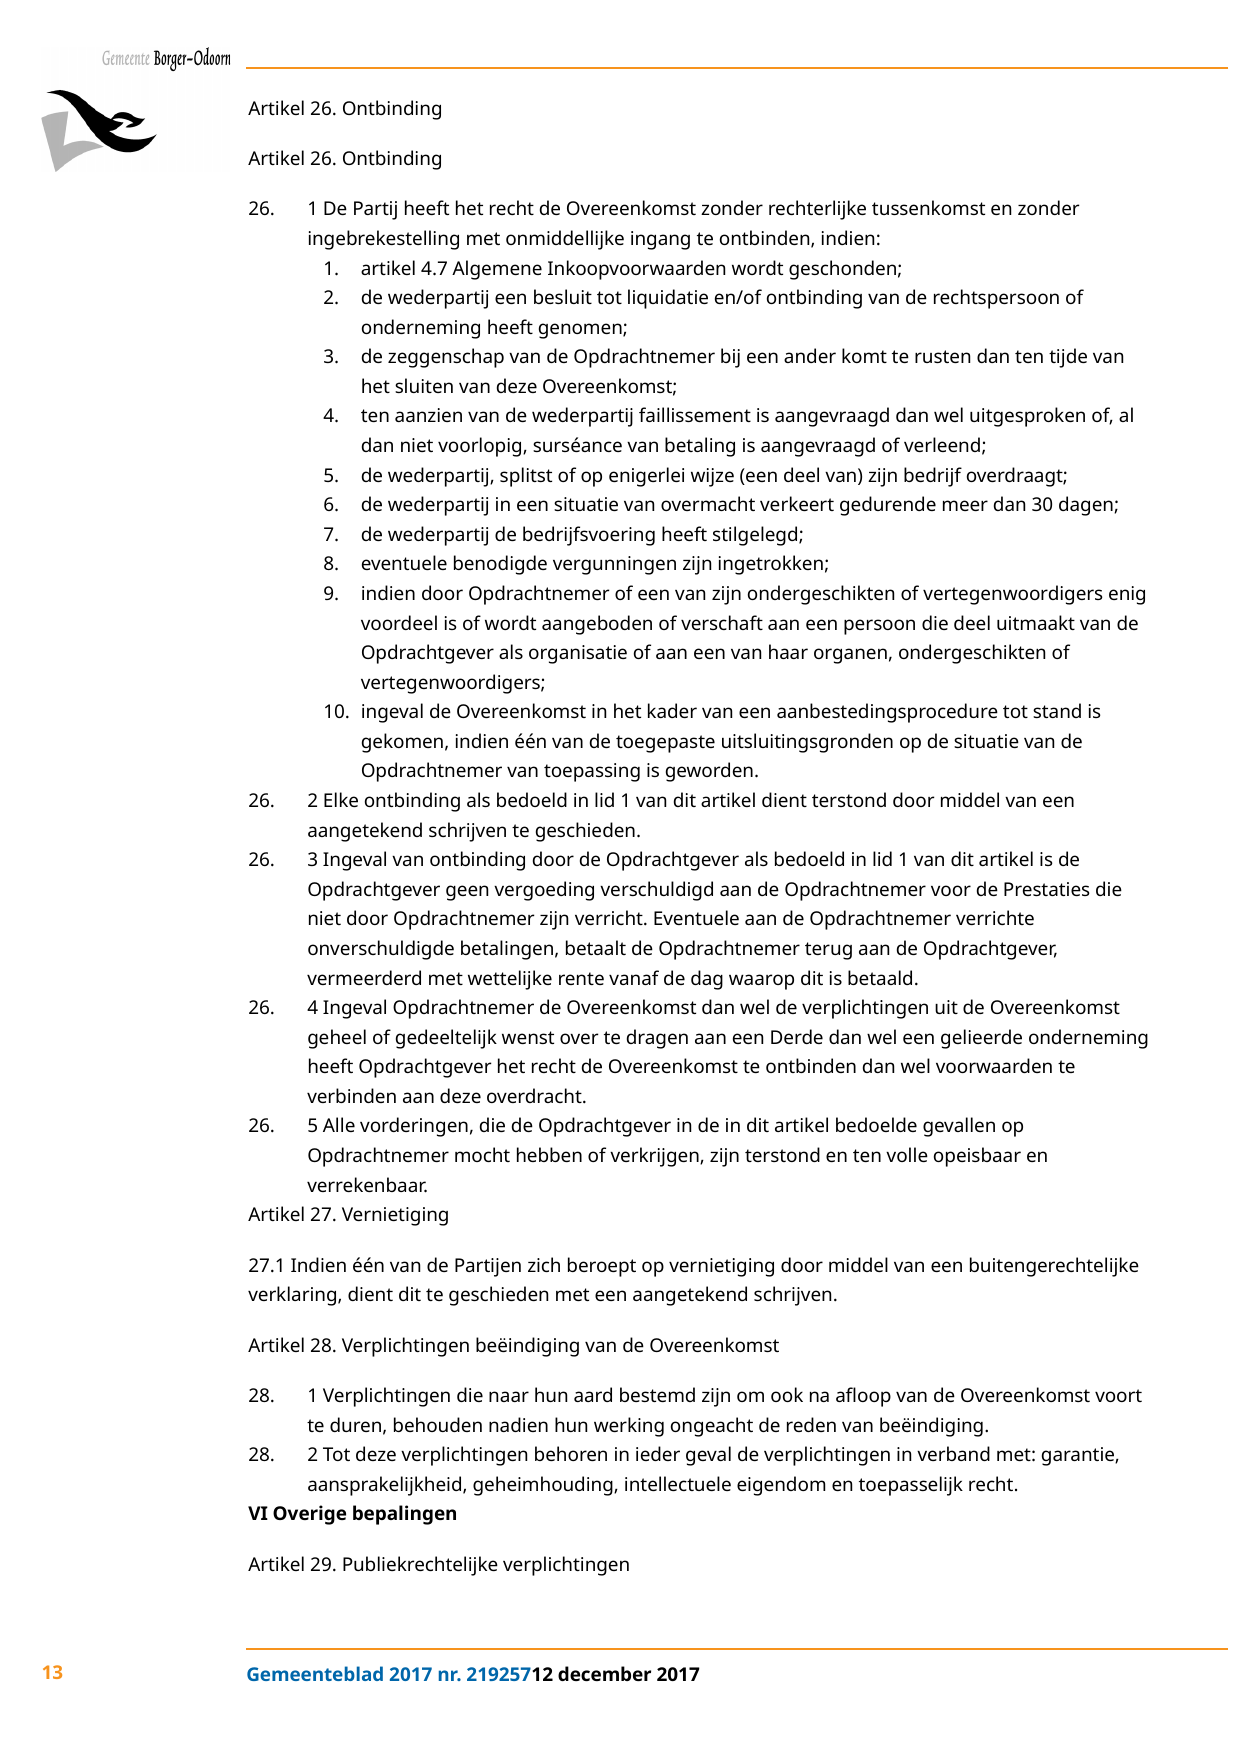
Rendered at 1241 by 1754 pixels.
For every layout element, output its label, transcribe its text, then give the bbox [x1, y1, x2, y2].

list 3 Ingeval van ontbinding door de Opdrachtgever als bedoeld in lid 1 van dit artikel is de Opdrachtgever geen vergoeding verschuldigd aan de Opdrachtnemer voor de Prestaties die niet door Opdrachtnemer zijn verricht. Eventuele aan de Opdrachtnemer verrichte onverschuldigde betalingen, betaalt de Opdrachtnemer terug aan de Opdrachtgever, vermeerderd met wettelijke rente vanaf de dag waarop dit is betaald. [248, 846, 1152, 991]
list artikel 4.7 Algemene Inkoopvoorwaarden wordt geschonden; [323, 255, 1152, 281]
list indien door Opdrachtnemer of een van zijn ondergeschikten of vertegenwoordigers enig voordeel is of wordt aangeboden of verschaft aan een persoon die deel uitmaakt van de Opdrachtgever als organisatie of aan een van haar organen, ondergeschikten of vertegenwoordigers; [323, 580, 1152, 695]
list de wederpartij, splitst of op enigerlei wijze (een deel van) zijn bedrijf overdraagt; [323, 462, 1152, 488]
list de wederpartij in een situatie van overmacht verkeert gedurende meer dan 30 dagen; [323, 491, 1152, 517]
text Artikel 28. Verplichtingen beëindiging van de Overeenkomst [248, 1332, 1152, 1358]
text Artikel 26. Ontbinding [248, 95, 1152, 121]
list 1 De Partij heeft het recht de Overeenkomst zonder rechterlijke tussenkomst en zonder ingebrekestelling met onmiddellijke ingang te ontbinden, indien: [248, 196, 1152, 251]
list de zeggenschap van de Opdrachtnemer bij een ander komt te rusten dan ten tijde van het sluiten van deze Overeenkomst; [323, 343, 1152, 399]
text Artikel 26. Ontbinding [248, 145, 1152, 171]
text Artikel 29. Publiekrechtelijke verplichtingen [248, 1551, 1152, 1577]
picture [41, 47, 231, 172]
list 2 Tot deze verplichtingen behoren in ieder geval de verplichtingen in verband met: garantie, aansprakelijkheid, geheimhouding, intellectuele eigendom en toepasselijk recht. [248, 1441, 1152, 1497]
text VI Overige bepalingen [248, 1501, 1152, 1526]
list 2 Elke ontbinding als bedoeld in lid 1 van dit artikel dient terstond door middel van een aangetekend schrijven te geschieden. [248, 787, 1152, 843]
text 27.1 Indien één van de Partijen zich beroept op vernietiging door middel van een buitengerechtelijke verklaring, dient dit te geschieden met een aangetekend schrijven. [248, 1252, 1152, 1307]
list ten aanzien van de wederpartij faillissement is aangevraagd dan wel uitgesproken of, al dan niet voorlopig, surséance van betaling is aangevraagd of verleend; [323, 403, 1152, 458]
list de wederpartij de bedrijfsvoering heeft stilgelegd; [323, 521, 1152, 547]
list 1 Verplichtingen die naar hun aard bestemd zijn om ook na afloop van de Overeenkomst voort te duren, behouden nadien hun werking ongeacht de reden van beëindiging. [248, 1382, 1152, 1438]
list eventuele benodigde vergunningen zijn ingetrokken; [323, 551, 1152, 576]
text Artikel 27. Vernietiging [248, 1201, 1152, 1227]
list 4 Ingeval Opdrachtnemer de Overeenkomst dan wel de verplichtingen uit de Overeenkomst geheel of gedeeltelijk wenst over te dragen aan een Derde dan wel een gelieerde onderneming heeft Opdrachtgever het recht de Overeenkomst te ontbinden dan wel voorwaarden te verbinden aan deze overdracht. [248, 994, 1152, 1109]
list de wederpartij een besluit tot liquidatie en/of ontbinding van de rechtspersoon of onderneming heeft genomen; [323, 284, 1152, 340]
list 5 Alle vorderingen, die de Opdrachtgever in de in dit artikel bedoelde gevallen op Opdrachtnemer mocht hebben of verkrijgen, zijn terstond en ten volle opeisbaar en verrekenbaar. [248, 1113, 1152, 1198]
list ingeval de Overeenkomst in het kader van een aanbestedingsprocedure tot stand is gekomen, indien één van de toegepaste uitsluitingsgronden op de situatie van de Opdrachtnemer van toepassing is geworden. [323, 698, 1152, 783]
